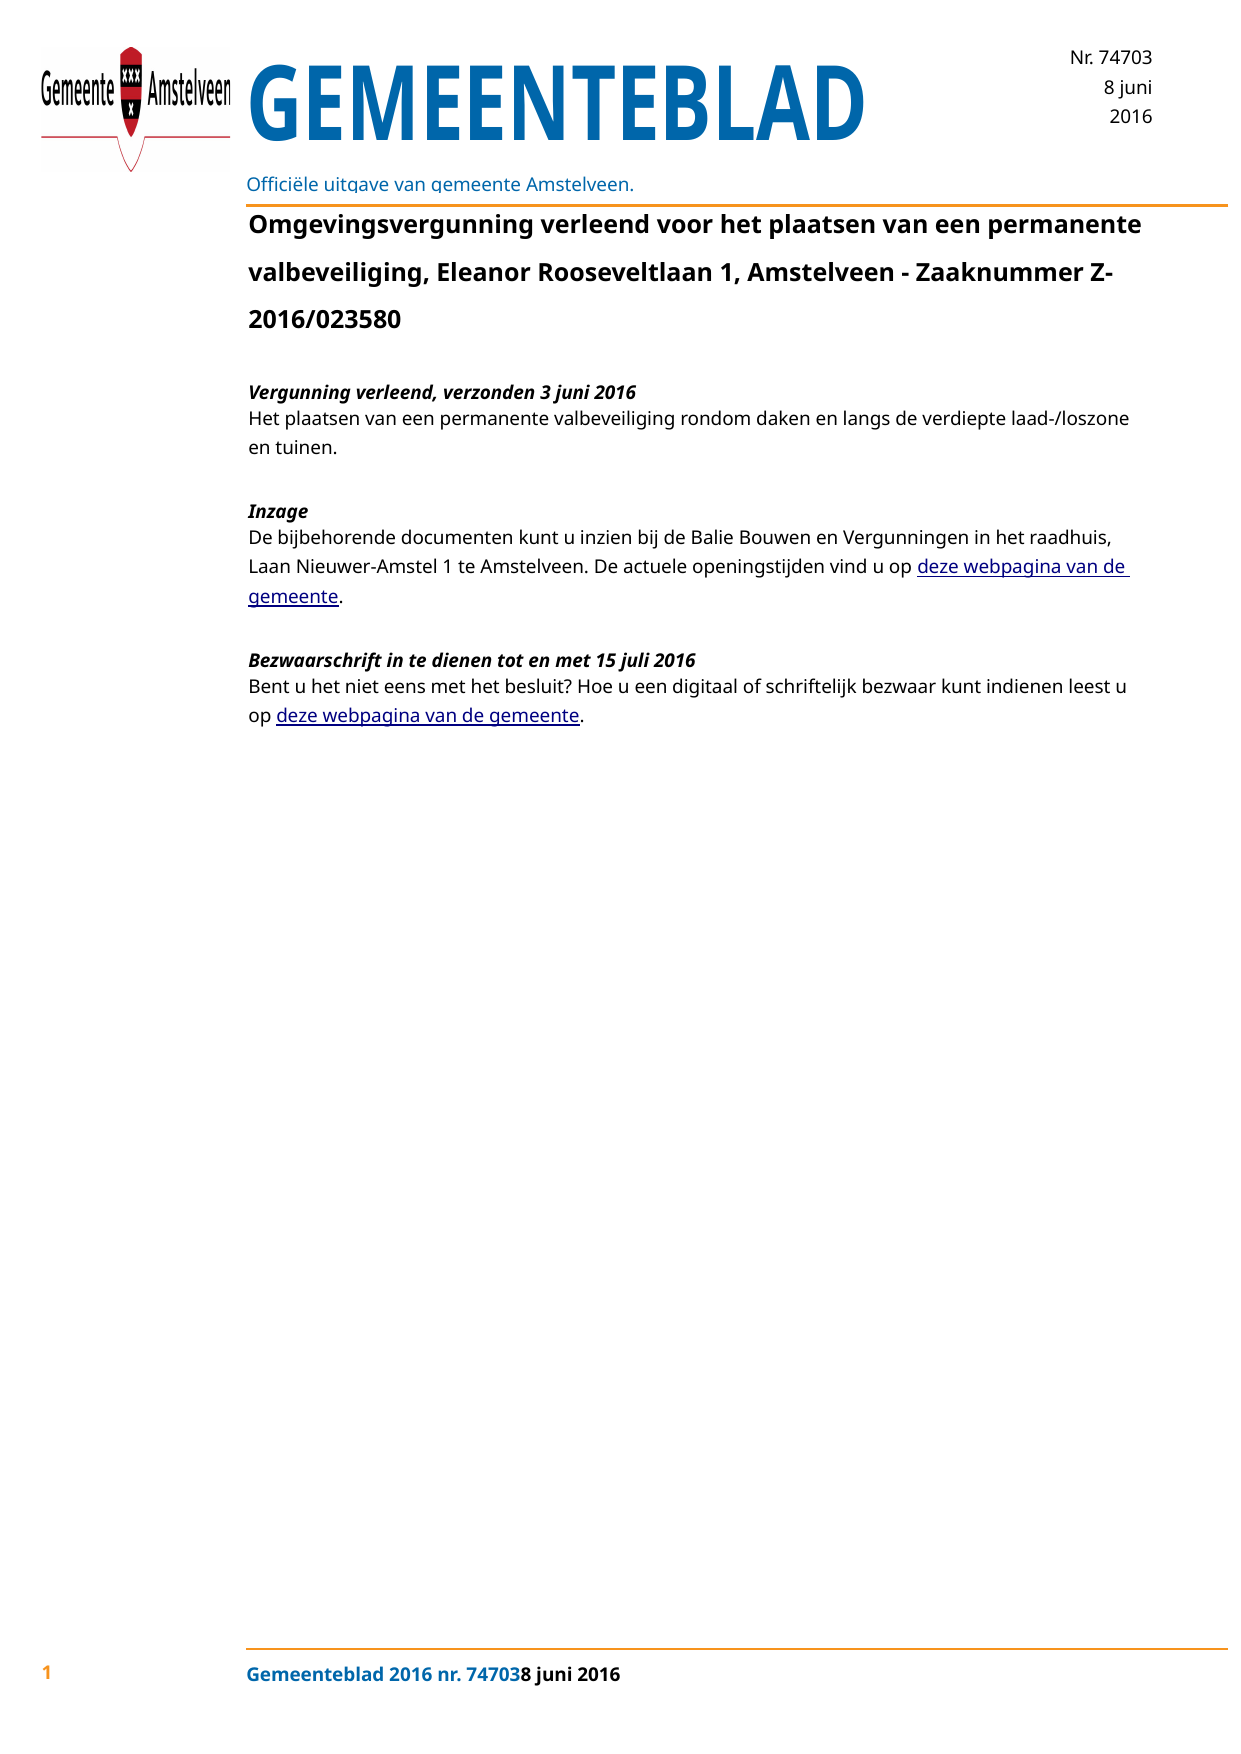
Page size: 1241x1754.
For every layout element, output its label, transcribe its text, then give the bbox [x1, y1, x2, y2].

text Bezwaarschrift in te dienen tot en met 15 juli 2016 [248, 647, 1152, 673]
picture [41, 47, 231, 172]
text Bent u het niet eens met het besluit? Hoe u een digitaal of schriftelijk bezwaar kunt indienen leest u op deze webpagina van de gemeente. [248, 673, 1152, 728]
text De bijbehorende documenten kunt u inzien bij de Balie Bouwen en Vergunningen in het raadhuis, Laan Nieuwer-Amstel 1 te Amstelveen. De actuele openingstijden vind u op deze webpagina van de gemeente. [248, 524, 1152, 609]
text Omgevingsvergunning verleend voor het plaatsen van een permanente valbeveiliging, Eleanor Rooseveltlaan 1, Amstelveen - Zaaknummer Z-2016/023580 [248, 207, 1152, 336]
text Vergunning verleend, verzonden 3 juni 2016 [248, 379, 1152, 405]
text Inzage [248, 498, 1152, 524]
text Het plaatsen van een permanente valbeveiliging rondom daken en langs de verdiepte laad-/loszone en tuinen. [248, 405, 1152, 460]
